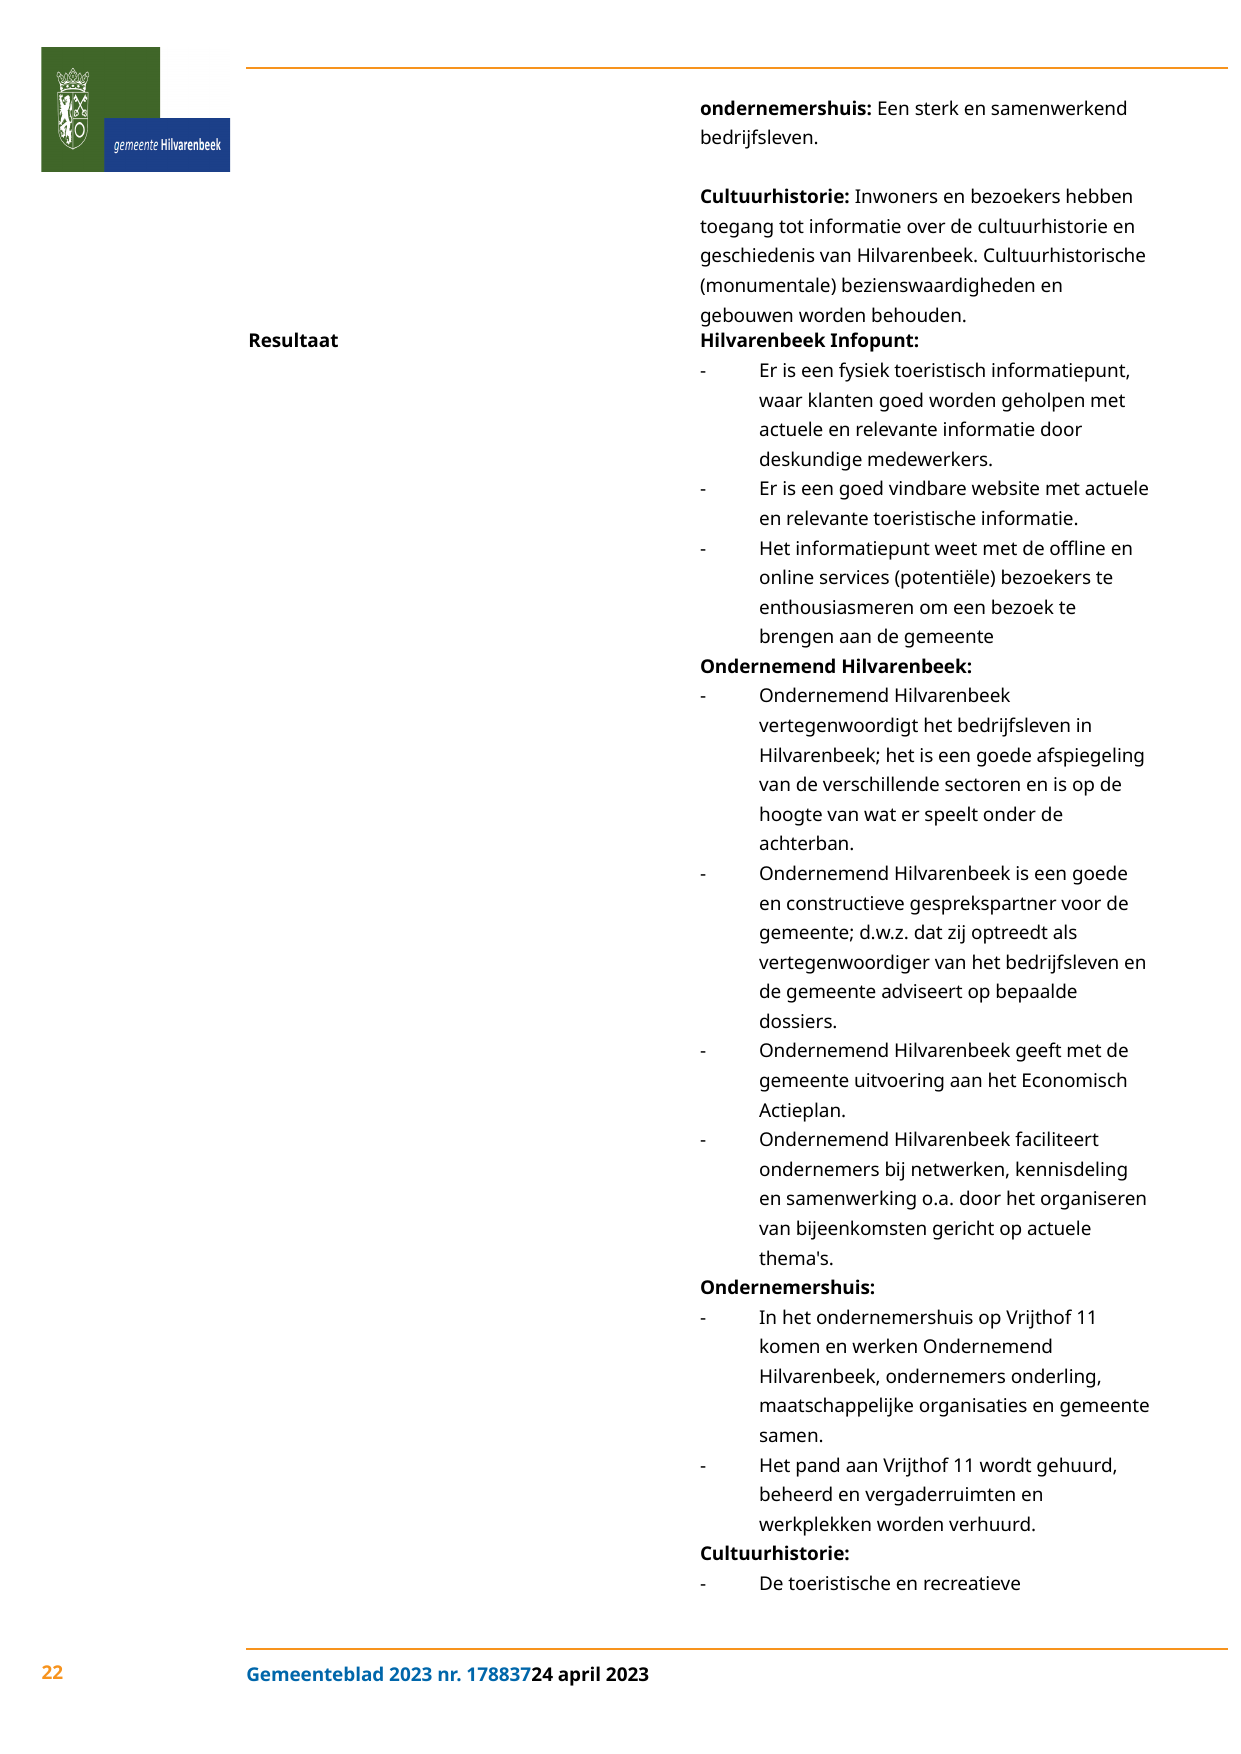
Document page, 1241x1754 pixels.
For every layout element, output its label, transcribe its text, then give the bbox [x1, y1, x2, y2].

table_cell Hilvarenbeek Infopunt: Er is een fysiek toeristisch informatiepunt, waar klanten goed worden geholpen met actuele en relevante informatie door deskundige medewerkers. Er is een goed vindbare website met actuele en relevante toeristische informatie. Het informatiepunt weet met de offline en online services (potentiële) bezoekers te enthousiasmeren om een bezoek te brengen aan de gemeente Ondernemend Hilvarenbeek: Ondernemend Hilvarenbeek vertegenwoordigt het bedrijfsleven in Hilvarenbeek; het is een goede afspiegeling van de verschillende sectoren en is op de hoogte van wat er speelt onder de achterban. Ondernemend Hilvarenbeek is een goede en constructieve gesprekspartner voor de gemeente; d.w.z. dat zij optreedt als vertegenwoordiger van het bedrijfsleven en de gemeente adviseert op bepaalde dossiers. Ondernemend Hilvarenbeek geeft met de gemeente uitvoering aan het Economisch Actieplan. Ondernemend Hilvarenbeek faciliteert ondernemers bij netwerken, kennisdeling en samenwerking o.a. door het organiseren van bijeenkomsten gericht op actuele thema's. Ondernemershuis: In het ondernemershuis op Vrijthof 11 komen en werken Ondernemend Hilvarenbeek, ondernemers onderling, maatschappelijke organisaties en gemeente samen. Het pand aan Vrijthof 11 wordt gehuurd, beheerd en vergaderruimten en werkplekken worden verhuurd. Cultuurhistorie: De toeristische en recreatieve [700, 328, 1152, 1596]
table_cell Resultaat [248, 328, 700, 1596]
picture [41, 47, 231, 172]
table_cell ondernemershuis: Een sterk en samenwerkend bedrijfsleven. Cultuurhistorie: Inwoners en bezoekers hebben toegang tot informatie over de cultuurhistorie en geschiedenis van Hilvarenbeek. Cultuurhistorische (monumentale) bezienswaardigheden en gebouwen worden behouden. [700, 95, 1152, 328]
table_cell [248, 95, 700, 328]
